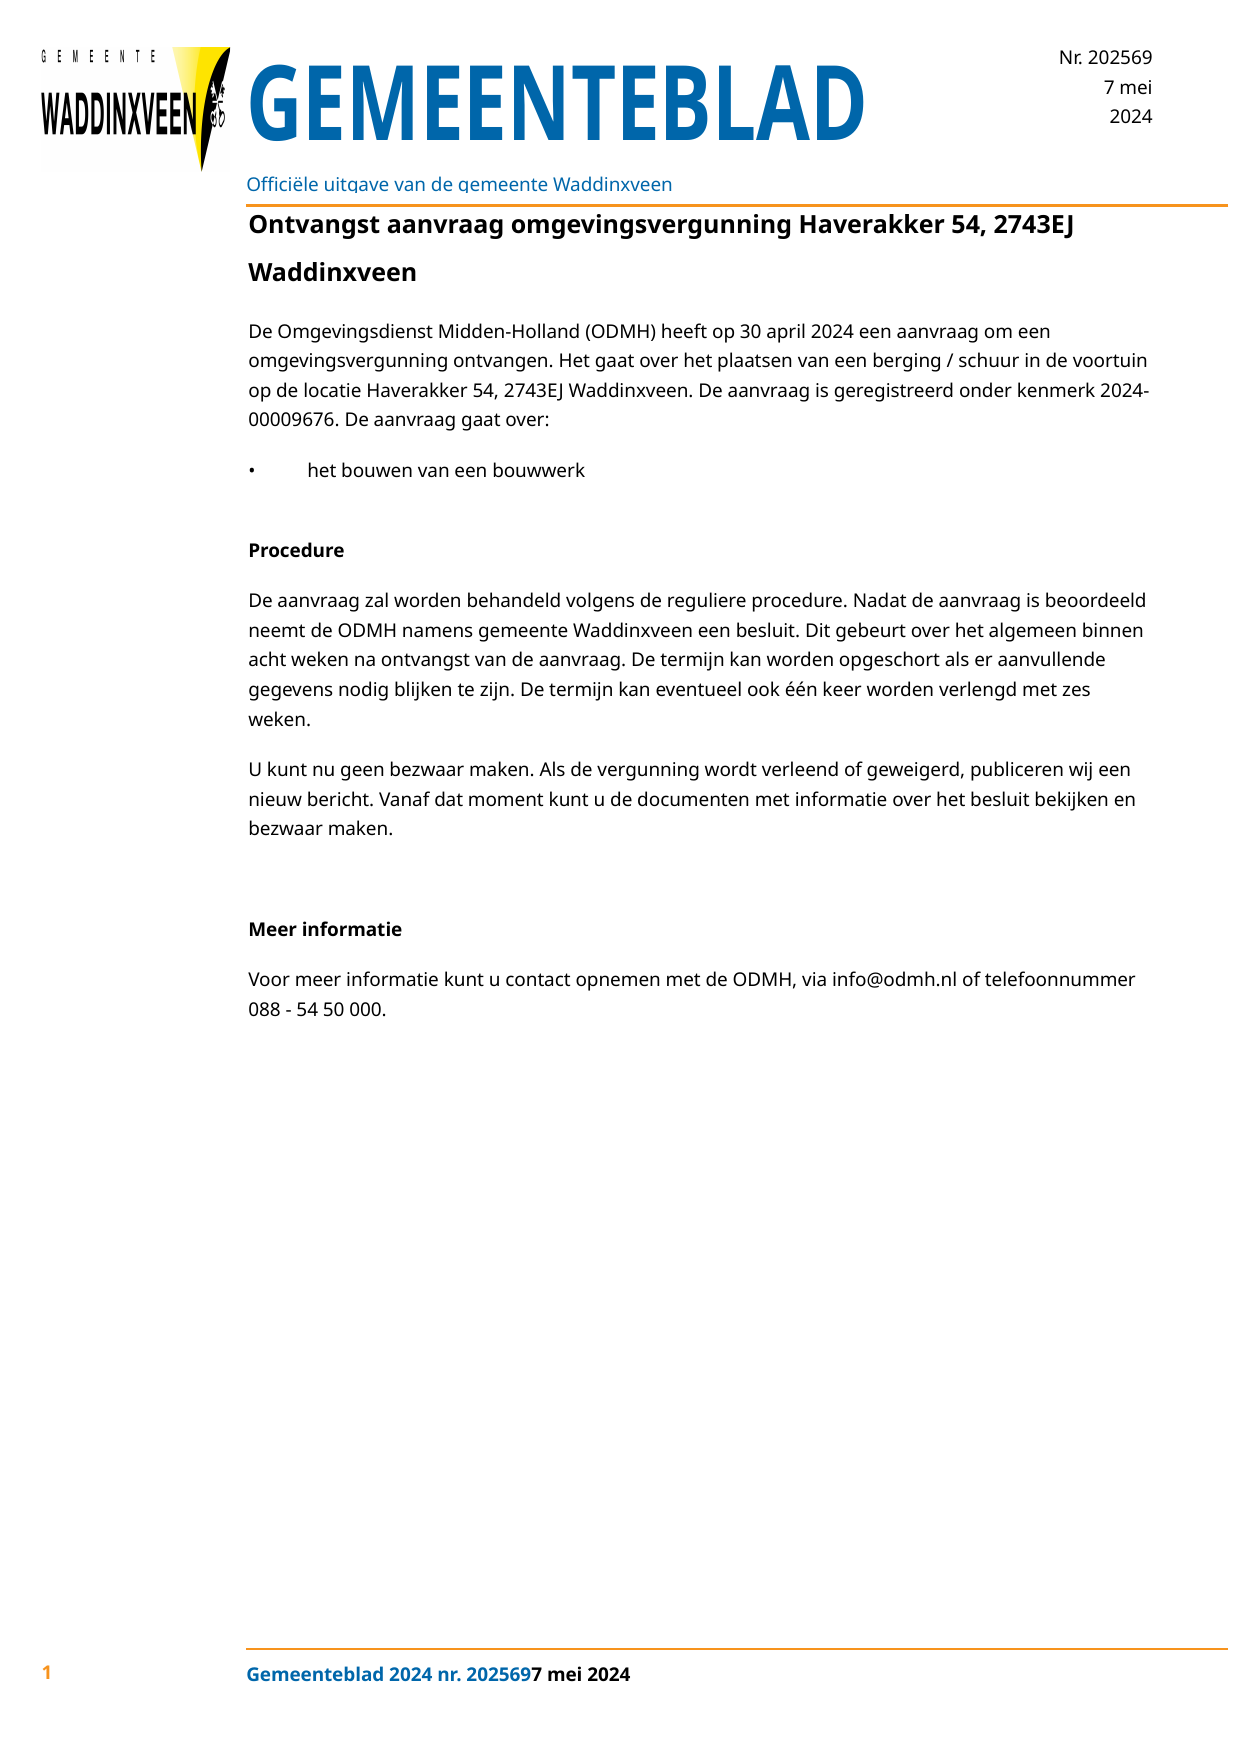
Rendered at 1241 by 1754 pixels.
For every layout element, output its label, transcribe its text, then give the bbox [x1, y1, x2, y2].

text Procedure [248, 537, 1152, 563]
text Ontvangst aanvraag omgevingsvergunning Haverakker 54, 2743EJ Waddinxveen [248, 207, 1152, 288]
list het bouwen van een bouwwerk [248, 457, 1152, 483]
text Meer informatie [248, 916, 1152, 942]
picture [41, 47, 231, 172]
text De Omgevingsdienst Midden-Holland (ODMH) heeft op 30 april 2024 een aanvraag om een omgevingsvergunning ontvangen. Het gaat over het plaatsen van een berging / schuur in de voortuin op de locatie Haverakker 54, 2743EJ Waddinxveen. De aanvraag is geregistreerd onder kenmerk 2024-00009676. De aanvraag gaat over: [248, 318, 1152, 432]
text Voor meer informatie kunt u contact opnemen met de ODMH, via info@odmh.nl of telefoonnummer 088 - 54 50 000. [248, 967, 1152, 1022]
text De aanvraag zal worden behandeld volgens de reguliere procedure. Nadat de aanvraag is beoordeeld neemt de ODMH namens gemeente Waddinxveen een besluit. Dit gebeurt over het algemeen binnen acht weken na ontvangst van de aanvraag. De termijn kan worden opgeschort als er aanvullende gegevens nodig blijken te zijn. De termijn kan eventueel ook één keer worden verlengd met zes weken. [248, 587, 1152, 732]
text U kunt nu geen bezwaar maken. Als de vergunning wordt verleend of geweigerd, publiceren wij een nieuw bericht. Vanaf dat moment kunt u de documenten met informatie over het besluit bekijken en bezwaar maken. [248, 756, 1152, 841]
